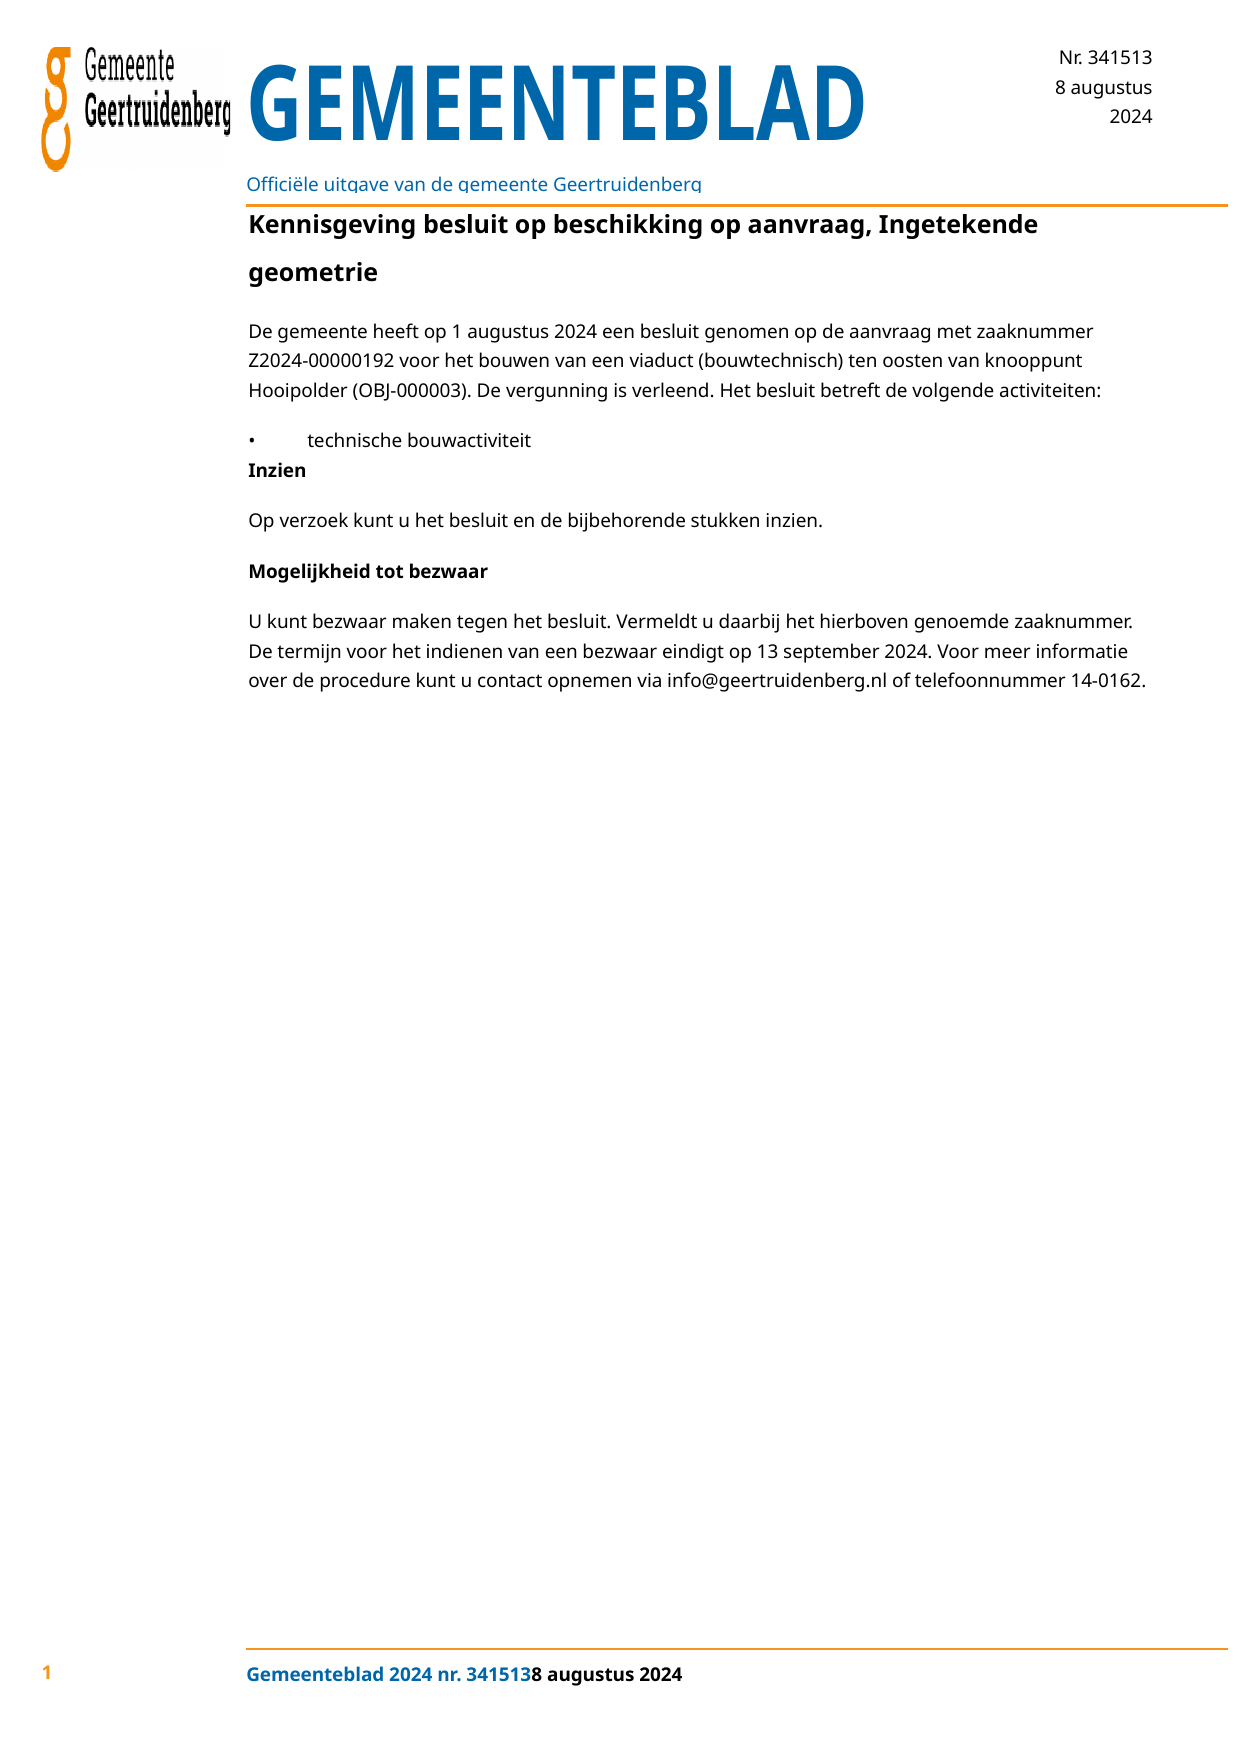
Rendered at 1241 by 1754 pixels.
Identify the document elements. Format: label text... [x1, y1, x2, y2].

text Op verzoek kunt u het besluit en de bijbehorende stukken inzien. [248, 507, 1152, 533]
text De gemeente heeft op 1 augustus 2024 een besluit genomen op de aanvraag met zaaknummer Z2024-00000192 voor het bouwen van een viaduct (bouwtechnisch) ten oosten van knooppunt Hooipolder (OBJ-000003). De vergunning is verleend. Het besluit betreft de volgende activiteiten: [248, 318, 1152, 403]
text U kunt bezwaar maken tegen het besluit. Vermeldt u daarbij het hierboven genoemde zaaknummer. De termijn voor het indienen van een bezwaar eindigt op 13 september 2024. Voor meer informatie over de procedure kunt u contact opnemen via info@geertruidenberg.nl of telefoonnummer 14-0162. [248, 608, 1152, 693]
picture [41, 47, 231, 172]
text Inzien [248, 457, 1152, 483]
list technische bouwactiviteit [248, 427, 1152, 453]
text Kennisgeving besluit op beschikking op aanvraag, Ingetekende geometrie [248, 207, 1152, 288]
text Mogelijkheid tot bezwaar [248, 558, 1152, 584]
